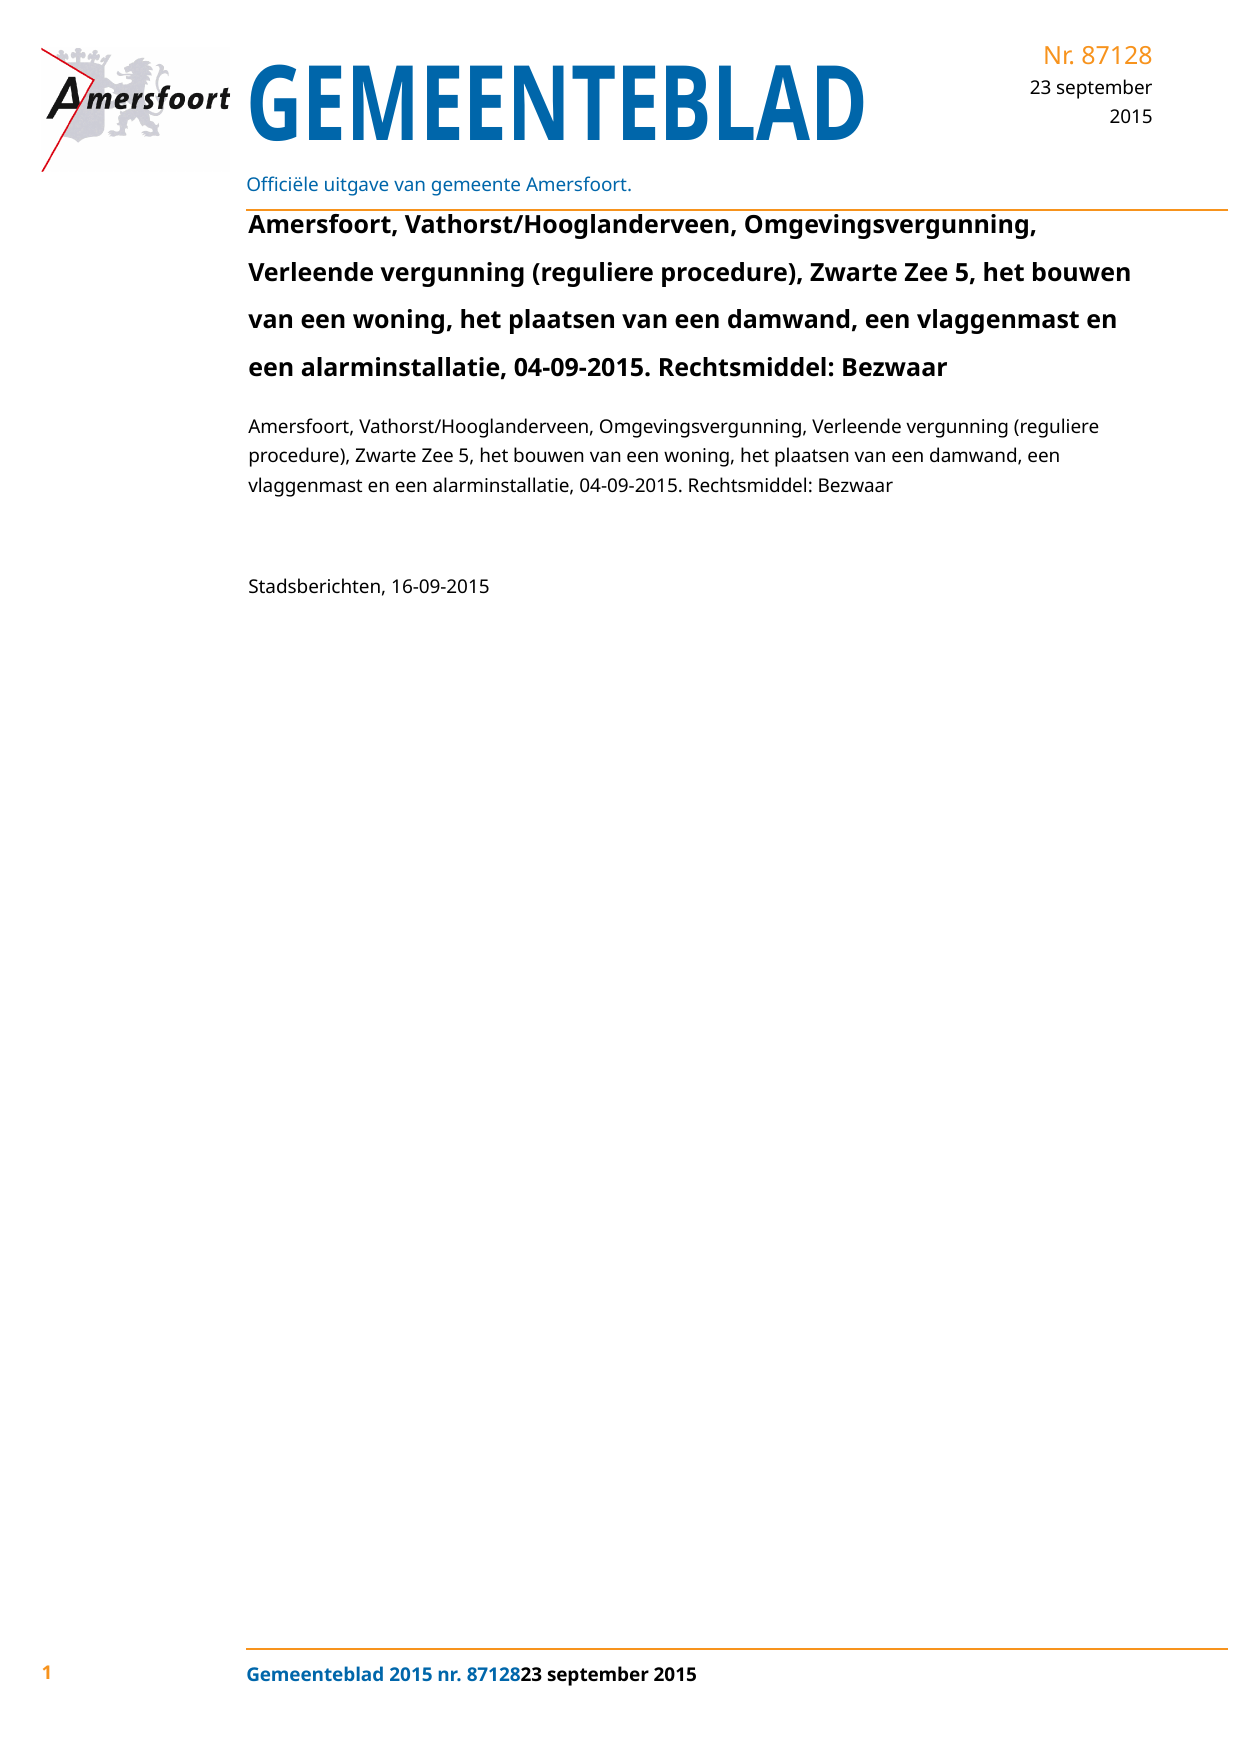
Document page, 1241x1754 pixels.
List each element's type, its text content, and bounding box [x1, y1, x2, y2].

text Stadsberichten, 16-09-2015 [248, 573, 1152, 599]
text Amersfoort, Vathorst/Hooglanderveen, Omgevingsvergunning, Verleende vergunning (reguliere procedure), Zwarte Zee 5, het bouwen van een woning, het plaatsen van een damwand, een vlaggenmast en een alarminstallatie, 04-09-2015. Rechtsmiddel: Bezwaar [248, 413, 1152, 498]
picture [41, 47, 231, 172]
text Amersfoort, Vathorst/Hooglanderveen, Omgevingsvergunning, Verleende vergunning (reguliere procedure), Zwarte Zee 5, het bouwen van een woning, het plaatsen van een damwand, een vlaggenmast en een alarminstallatie, 04-09-2015. Rechtsmiddel: Bezwaar [248, 211, 1152, 384]
